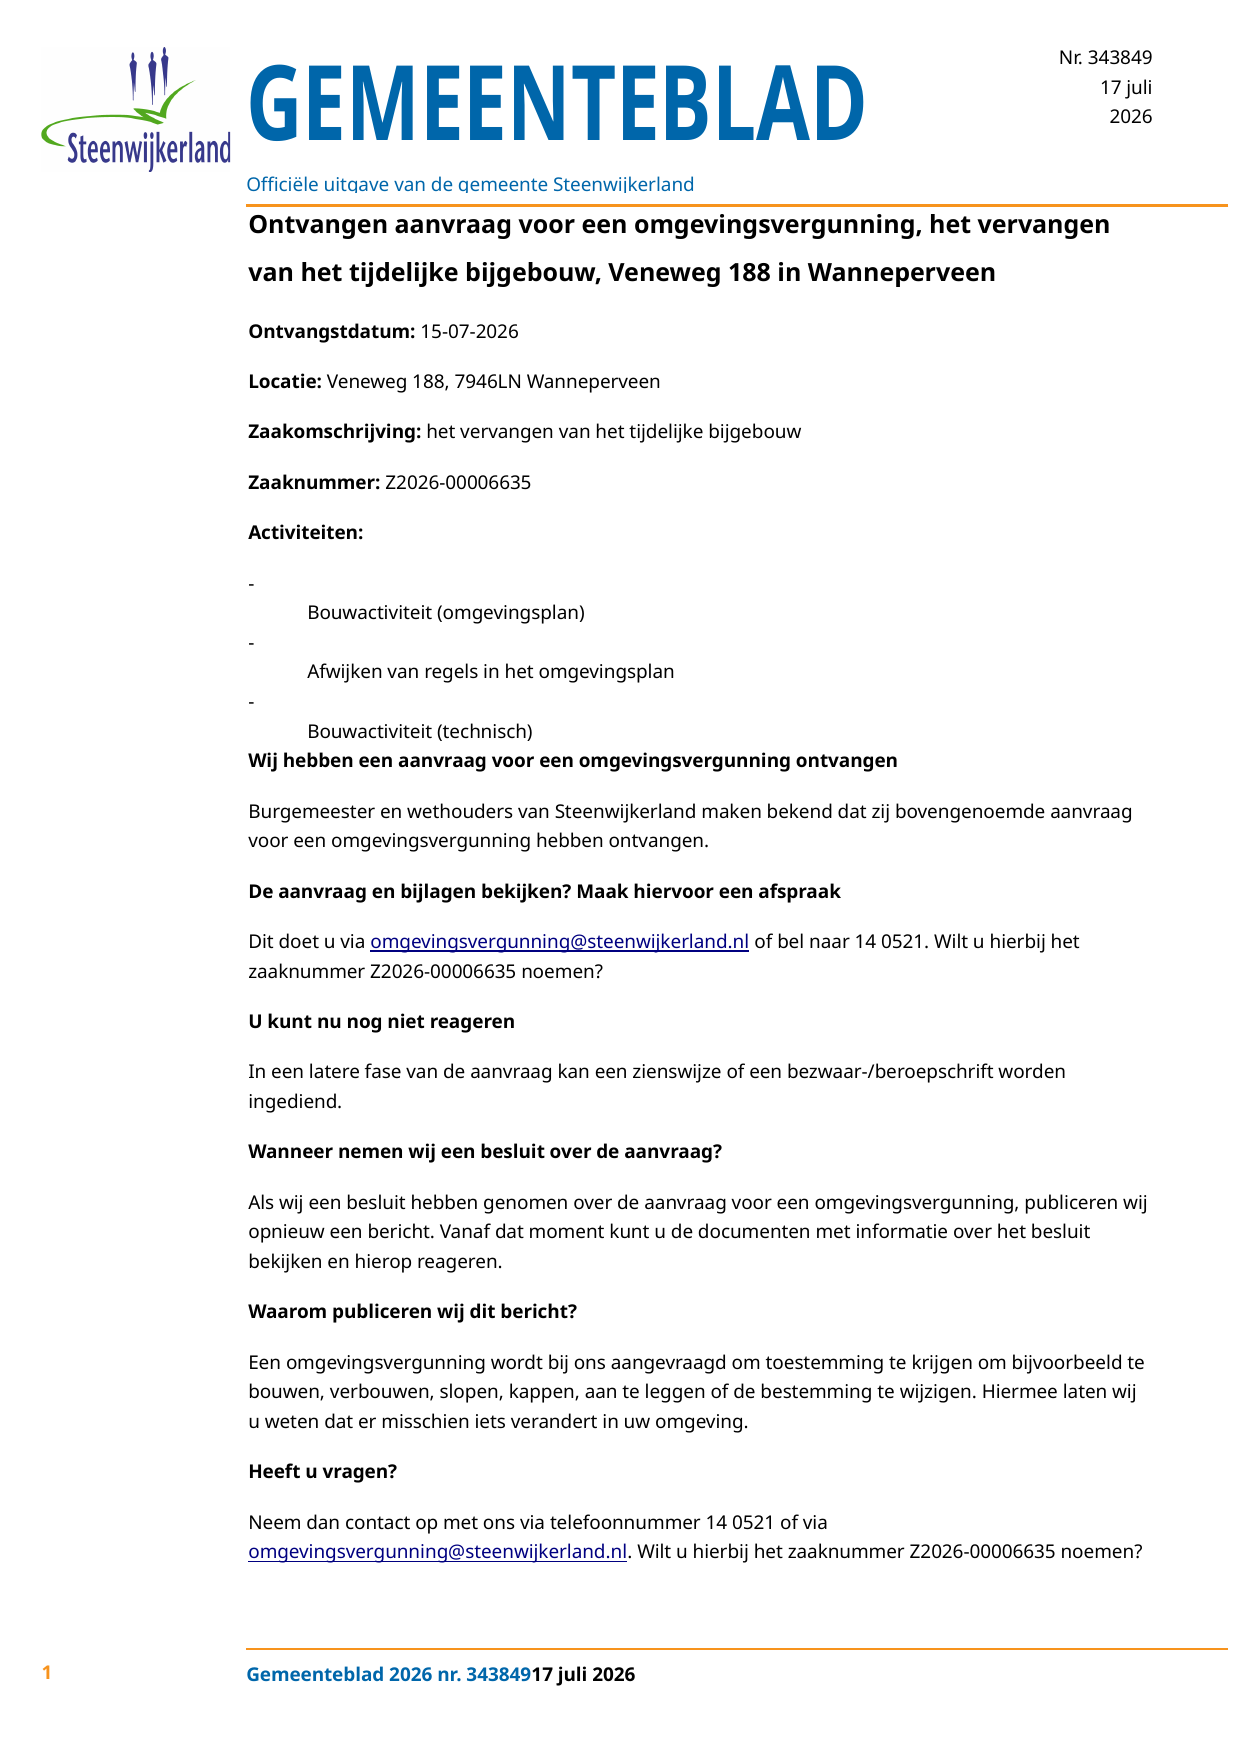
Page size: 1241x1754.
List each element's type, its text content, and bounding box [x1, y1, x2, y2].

text Burgemeester en wethouders van Steenwijkerland maken bekend dat zij bovengenoemde aanvraag voor een omgevingsvergunning hebben ontvangen. [248, 798, 1152, 853]
list Afwijken van regels in het omgevingsplan [248, 659, 1152, 684]
text Neem dan contact op met ons via telefoonnummer 14 0521 of via omgevingsvergunning@steenwijkerland.nl. Wilt u hierbij het zaaknummer Z2026-00006635 noemen? [248, 1509, 1152, 1564]
text Ontvangstdatum: 15-07-2026 [248, 318, 1152, 344]
text Als wij een besluit hebben genomen over de aanvraag voor een omgevingsvergunning, publiceren wij opnieuw een bericht. Vanaf dat moment kunt u de documenten met informatie over het besluit bekijken en hierop reageren. [248, 1189, 1152, 1274]
text Dit doet u via omgevingsvergunning@steenwijkerland.nl of bel naar 14 0521. Wilt u hierbij het zaaknummer Z2026-00006635 noemen? [248, 928, 1152, 984]
picture [41, 47, 231, 172]
text Locatie: Veneweg 188, 7946LN Wanneperveen [248, 368, 1152, 394]
text Heeft u vragen? [248, 1459, 1152, 1484]
text Activiteiten: [248, 519, 1152, 545]
text Ontvangen aanvraag voor een omgevingsvergunning, het vervangen van het tijdelijke bijgebouw, Veneweg 188 in Wanneperveen [248, 207, 1152, 288]
list Bouwactiviteit (technisch) [248, 718, 1152, 744]
text De aanvraag en bijlagen bekijken? Maak hiervoor een afspraak [248, 878, 1152, 904]
text Waarom publiceren wij dit bericht? [248, 1299, 1152, 1324]
list Bouwactiviteit (omgevingsplan) [248, 599, 1152, 625]
text U kunt nu nog niet reageren [248, 1008, 1152, 1034]
text Zaaknummer: Z2026-00006635 [248, 469, 1152, 495]
text Wanneer nemen wij een besluit over de aanvraag? [248, 1139, 1152, 1164]
text In een latere fase van de aanvraag kan een zienswijze of een bezwaar-/beroepschrift worden ingediend. [248, 1059, 1152, 1114]
text Een omgevingsvergunning wordt bij ons aangevraagd om toestemming te krijgen om bijvoorbeeld te bouwen, verbouwen, slopen, kappen, aan te leggen of de bestemming te wijzigen. Hiermee laten wij u weten dat er misschien iets verandert in uw omgeving. [248, 1349, 1152, 1434]
text Wij hebben een aanvraag voor een omgevingsvergunning ontvangen [248, 747, 1152, 773]
text Zaakomschrijving: het vervangen van het tijdelijke bijgebouw [248, 419, 1152, 444]
